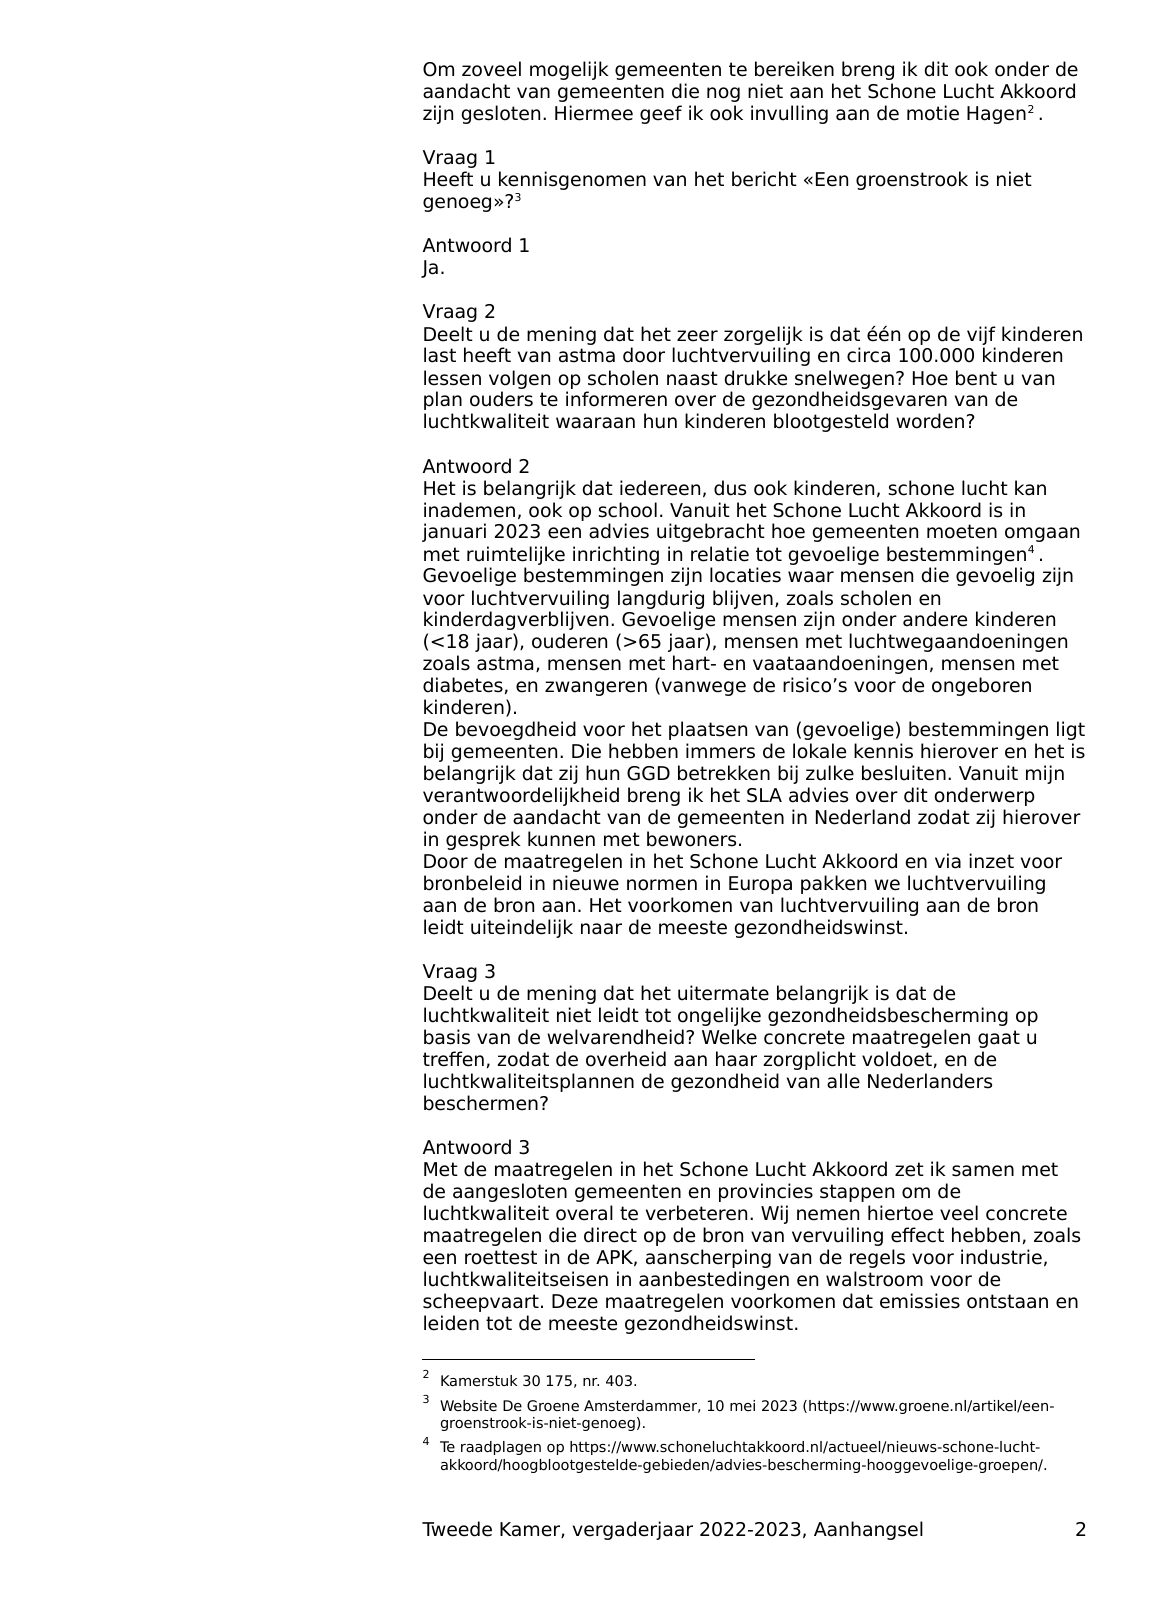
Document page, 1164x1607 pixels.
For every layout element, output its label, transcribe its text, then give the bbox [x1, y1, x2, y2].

text Deelt u de mening dat het uitermate belangrijk is dat de luchtkwaliteit niet leidt tot ongelijke gezondheidsbescherming op basis van de welvarendheid? Welke concrete maatregelen gaat u treffen, zodat de overheid aan haar zorgplicht voldoet, en de luchtkwaliteitsplannen de gezondheid van alle Nederlanders beschermen? [422, 983, 1087, 1115]
text Het is belangrijk dat iedereen, dus ook kinderen, schone lucht kan inademen, ook op school. Vanuit het Schone Lucht Akkoord is in januari 2023 een advies uitgebracht hoe gemeenten moeten omgaan met ruimtelijke inrichting in relatie tot gevoelige bestemmingen. Gevoelige bestemmingen zijn locaties waar mensen die gevoelig zijn voor luchtvervuiling langdurig blijven, zoals scholen en kinderdagverblijven. Gevoelige mensen zijn onder andere kinderen (<18 jaar), ouderen (>65 jaar), mensen met luchtwegaandoeningen zoals astma, mensen met hart- en vaataandoeningen, mensen met diabetes, en zwangeren (vanwege de risico’s voor de ongeboren kinderen). [422, 477, 1087, 719]
text De bevoegdheid voor het plaatsen van (gevoelige) bestemmingen ligt bij gemeenten. Die hebben immers de lokale kennis hierover en het is belangrijk dat zij hun GGD betrekken bij zulke besluiten. Vanuit mijn verantwoordelijkheid breng ik het SLA advies over dit onderwerp onder de aandacht van de gemeenten in Nederland zodat zij hierover in gesprek kunnen met bewoners. [422, 719, 1087, 851]
text Heeft u kennisgenomen van het bericht «Een groenstrook is niet genoeg»? [422, 169, 1087, 213]
text Te raadplagen op https://www.schoneluchtakkoord.nl/actueel/nieuws-schone-lucht-akkoord/hoogblootgestelde-gebieden/advies-bescherming-hooggevoelige-groepen/. [422, 1435, 1087, 1474]
text Door de maatregelen in het Schone Lucht Akkoord en via inzet voor bronbeleid in nieuwe normen in Europa pakken we luchtvervuiling aan de bron aan. Het voorkomen van luchtvervuiling aan de bron leidt uiteindelijk naar de meeste gezondheidswinst. [422, 851, 1087, 939]
text Met de maatregelen in het Schone Lucht Akkoord zet ik samen met de aangesloten gemeenten en provincies stappen om de luchtkwaliteit overal te verbeteren. Wij nemen hiertoe veel concrete maatregelen die direct op de bron van vervuiling effect hebben, zoals een roettest in de APK, aanscherping van de regels voor industrie, luchtkwaliteitseisen in aanbestedingen en walstroom voor de scheepvaart. Deze maatregelen voorkomen dat emissies ontstaan en leiden tot de meeste gezondheidswinst. [422, 1159, 1087, 1335]
text Antwoord 1 [422, 235, 1087, 257]
text Om zoveel mogelijk gemeenten te bereiken breng ik dit ook onder de aandacht van gemeenten die nog niet aan het Schone Lucht Akkoord zijn gesloten. Hiermee geef ik ook invulling aan de motie Hagen. [422, 59, 1087, 125]
text Deelt u de mening dat het zeer zorgelijk is dat één op de vijf kinderen last heeft van astma door luchtvervuiling en circa 100.000 kinderen lessen volgen op scholen naast drukke snelwegen? Hoe bent u van plan ouders te informeren over de gezondheidsgevaren van de luchtkwaliteit waaraan hun kinderen blootgesteld worden? [422, 323, 1087, 433]
text Ja. [422, 257, 1087, 279]
text Antwoord 3 [422, 1137, 1087, 1159]
text Antwoord 2 [422, 456, 1087, 477]
text Kamerstuk 30 175, nr. 403. [422, 1368, 1087, 1391]
text Website De Groene Amsterdammer, 10 mei 2023 (https://www.groene.nl/artikel/een-groenstrook-is-niet-genoeg). [422, 1393, 1087, 1432]
text Vraag 1 [422, 147, 1087, 169]
text Vraag 3 [422, 961, 1087, 983]
text Vraag 2 [422, 301, 1087, 323]
